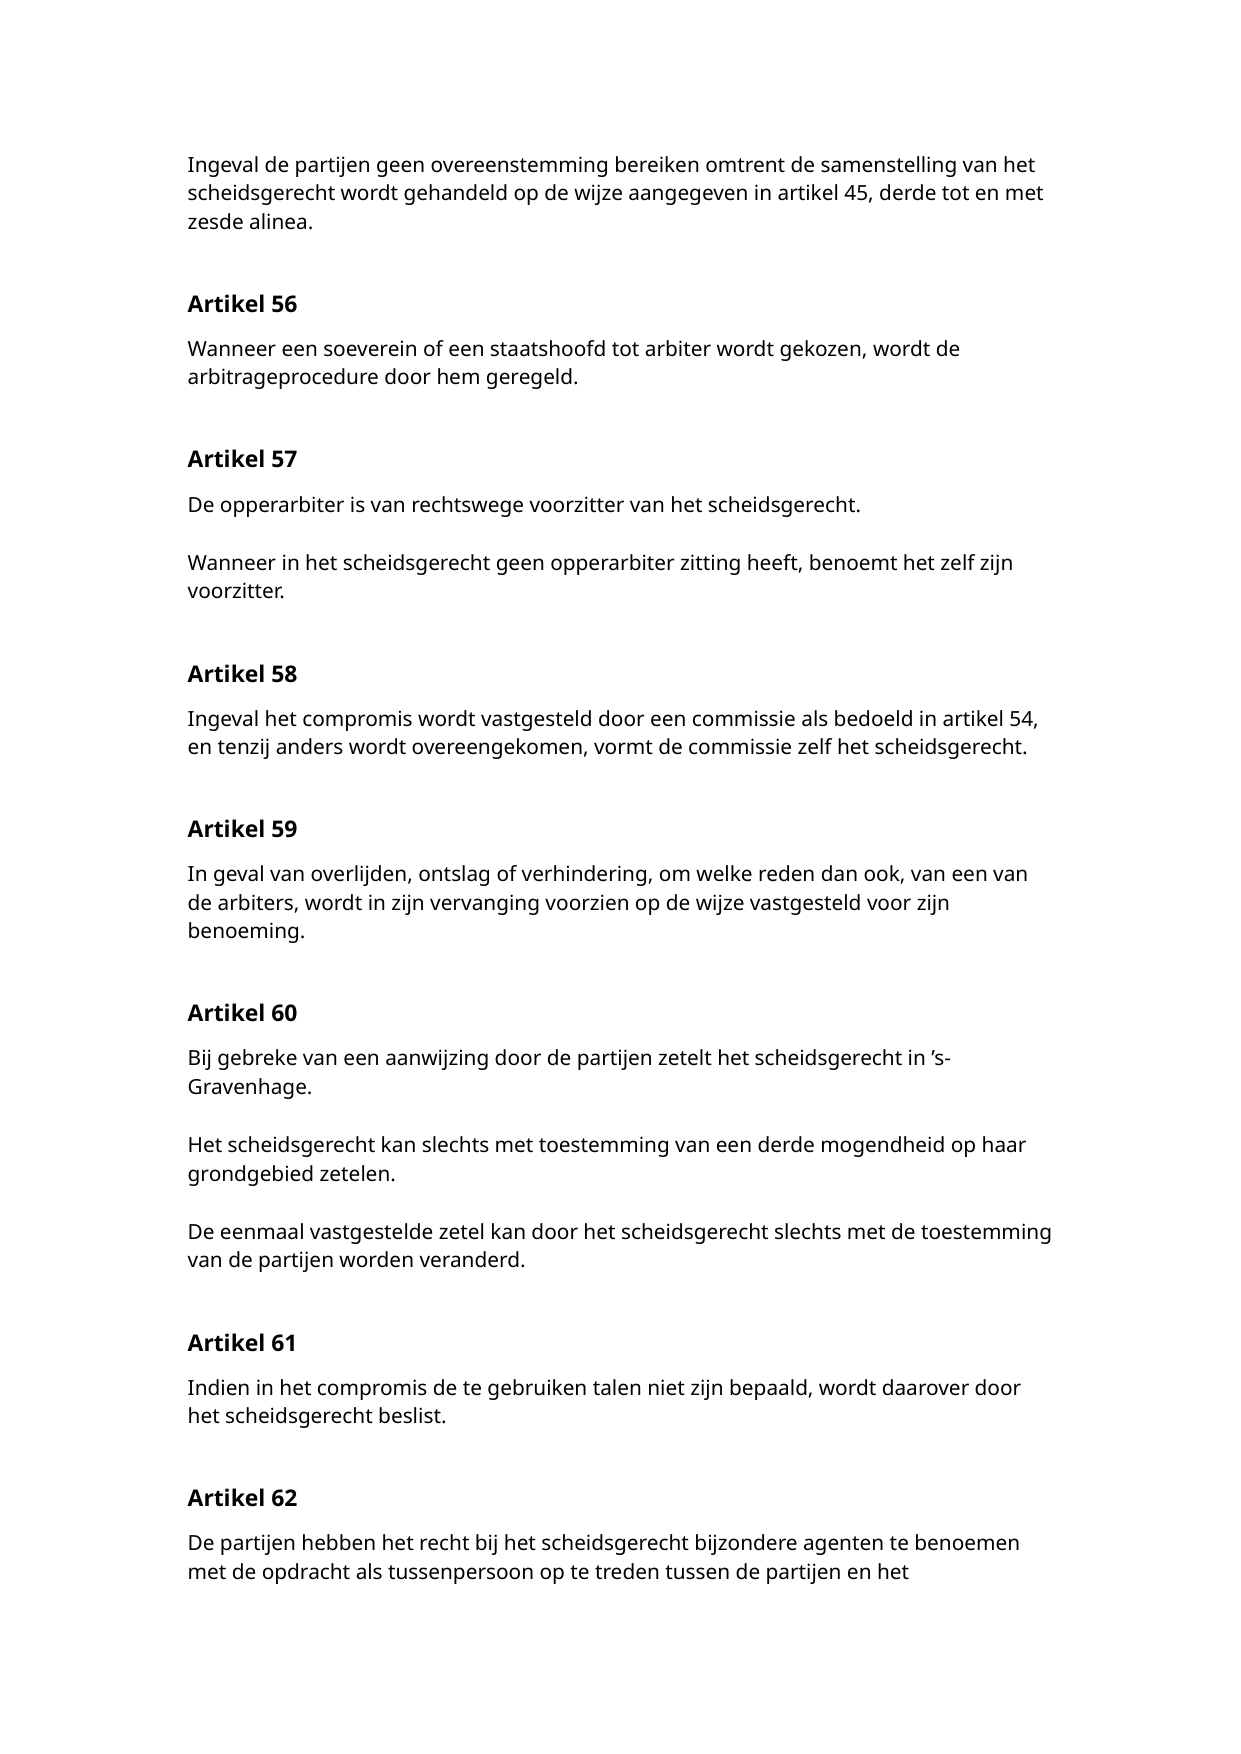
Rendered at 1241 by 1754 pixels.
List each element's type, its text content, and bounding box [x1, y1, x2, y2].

text Ingeval de partijen geen overeenstemming bereiken omtrent de samenstelling van het scheidsgerecht wordt gehandeld op de wijze aangegeven in artikel 45, derde tot en met zesde alinea. [187, 150, 1053, 235]
text Wanneer een soeverein of een staatshoofd tot arbiter wordt gekozen, wordt de arbitrageprocedure door hem geregeld. [187, 334, 1053, 391]
text Het scheidsgerecht kan slechts met toestemming van een derde mogendheid op haar grondgebied zetelen. [187, 1130, 1053, 1187]
subtitle Artikel 62 [187, 1482, 1053, 1513]
text In geval van overlijden, ontslag of verhindering, om welke reden dan ook, van een van de arbiters, wordt in zijn vervanging voorzien op de wijze vastgesteld voor zijn benoeming. [187, 859, 1053, 945]
text Ingeval het compromis wordt vastgesteld door een commissie als bedoeld in artikel 54, en tenzij anders wordt overeengekomen, vormt de commissie zelf het scheidsgerecht. [187, 704, 1053, 761]
subtitle Artikel 60 [187, 997, 1053, 1028]
subtitle Artikel 56 [187, 288, 1053, 319]
text Wanneer in het scheidsgerecht geen opperarbiter zitting heeft, benoemt het zelf zijn voorzitter. [187, 548, 1053, 605]
text De partijen hebben het recht bij het scheidsgerecht bijzondere agenten te benoemen met de opdracht als tussenpersoon op te treden tussen de partijen en het [187, 1528, 1053, 1585]
subtitle Artikel 59 [187, 813, 1053, 844]
text De opperarbiter is van rechtswege voorzitter van het scheidsgerecht. [187, 490, 1053, 518]
subtitle Artikel 57 [187, 443, 1053, 475]
subtitle Artikel 58 [187, 657, 1053, 689]
text De eenmaal vastgestelde zetel kan door het scheidsgerecht slechts met de toestemming van de partijen worden veranderd. [187, 1217, 1053, 1274]
text Bij gebreke van een aanwijzing door de partijen zetelt het scheidsgerecht in ’s-Gravenhage. [187, 1043, 1053, 1100]
text Indien in het compromis de te gebruiken talen niet zijn bepaald, wordt daarover door het scheidsgerecht beslist. [187, 1373, 1053, 1430]
subtitle Artikel 61 [187, 1327, 1053, 1358]
